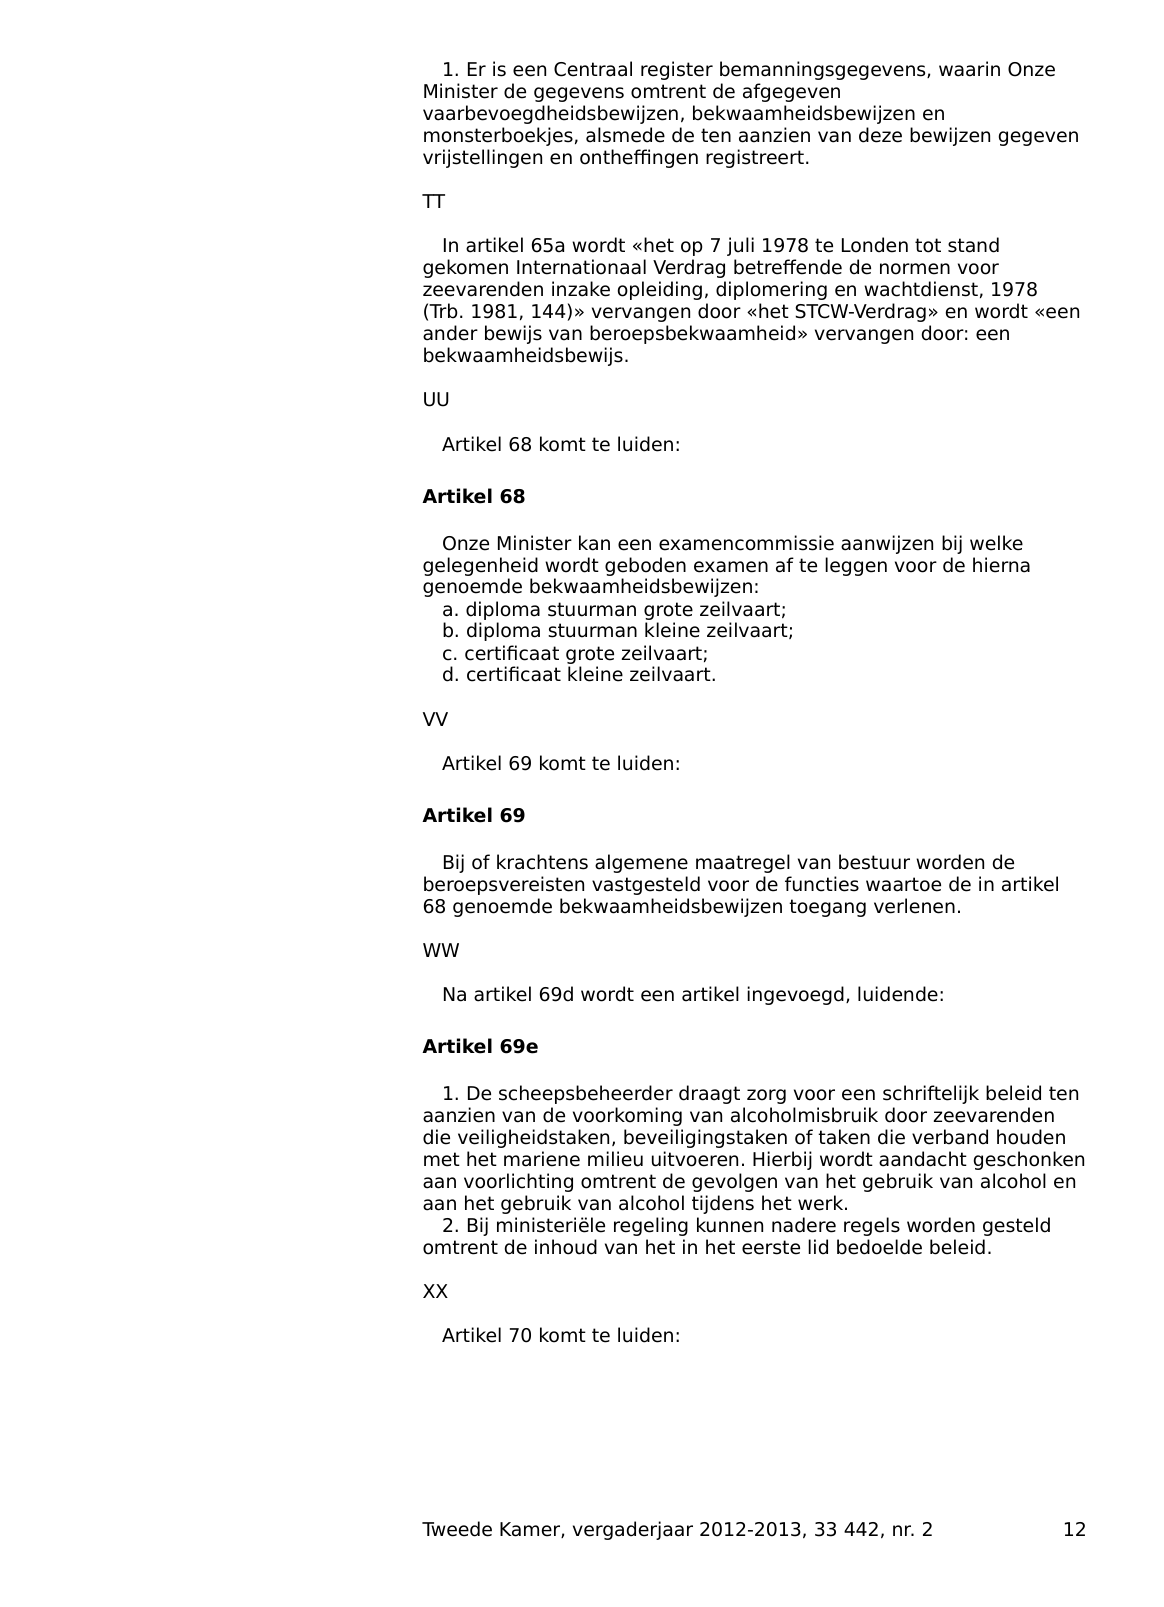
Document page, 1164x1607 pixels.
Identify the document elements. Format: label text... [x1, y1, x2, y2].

text Na artikel 69d wordt een artikel ingevoegd, luidende: [422, 984, 1087, 1006]
text In artikel 65a wordt «het op 7 juli 1978 te Londen tot stand gekomen Internationaal Verdrag betreffende de normen voor zeevarenden inzake opleiding, diplomering en wachtdienst, 1978 (Trb. 1981, 144)» vervangen door «het STCW-Verdrag» en wordt «een ander bewijs van beroepsbekwaamheid» vervangen door: een bekwaamheidsbewijs. [422, 235, 1087, 367]
text c. certificaat grote zeilvaart; [422, 642, 1087, 664]
text Artikel 69 komt te luiden: [422, 753, 1087, 775]
text 1. Er is een Centraal register bemanningsgegevens, waarin Onze Minister de gegevens omtrent de afgegeven vaarbevoegdheidsbewijzen, bekwaamheidsbewijzen en monsterboekjes, alsmede de ten aanzien van deze bewijzen gegeven vrijstellingen en ontheffingen registreert. [422, 59, 1087, 169]
text VV [422, 708, 1087, 731]
subtitle Artikel 68 [422, 486, 1087, 507]
text a. diploma stuurman grote zeilvaart; [422, 598, 1087, 620]
text Onze Minister kan een examencommissie aanwijzen bij welke gelegenheid wordt geboden examen af te leggen voor de hierna genoemde bekwaamheidsbewijzen: [422, 532, 1087, 598]
text Artikel 70 komt te luiden: [422, 1325, 1087, 1347]
text UU [422, 389, 1087, 411]
text XX [422, 1281, 1087, 1303]
text 1. De scheepsbeheerder draagt zorg voor een schriftelijk beleid ten aanzien van de voorkoming van alcoholmisbruik door zeevarenden die veiligheidstaken, beveiligingstaken of taken die verband houden met het mariene milieu uitvoeren. Hierbij wordt aandacht geschonken aan voorlichting omtrent de gevolgen van het gebruik van alcohol en aan het gebruik van alcohol tijdens het werk. [422, 1083, 1087, 1215]
text TT [422, 191, 1087, 213]
text WW [422, 940, 1087, 962]
subtitle Artikel 69 [422, 805, 1087, 827]
text 2. Bij ministeriële regeling kunnen nadere regels worden gesteld omtrent de inhoud van het in het eerste lid bedoelde beleid. [422, 1215, 1087, 1259]
text d. certificaat kleine zeilvaart. [422, 664, 1087, 686]
text Artikel 68 komt te luiden: [422, 433, 1087, 456]
text b. diploma stuurman kleine zeilvaart; [422, 620, 1087, 642]
text Bij of krachtens algemene maatregel van bestuur worden de beroepsvereisten vastgesteld voor de functies waartoe de in artikel 68 genoemde bekwaamheidsbewijzen toegang verlenen. [422, 852, 1087, 918]
subtitle Artikel 69e [422, 1036, 1087, 1058]
